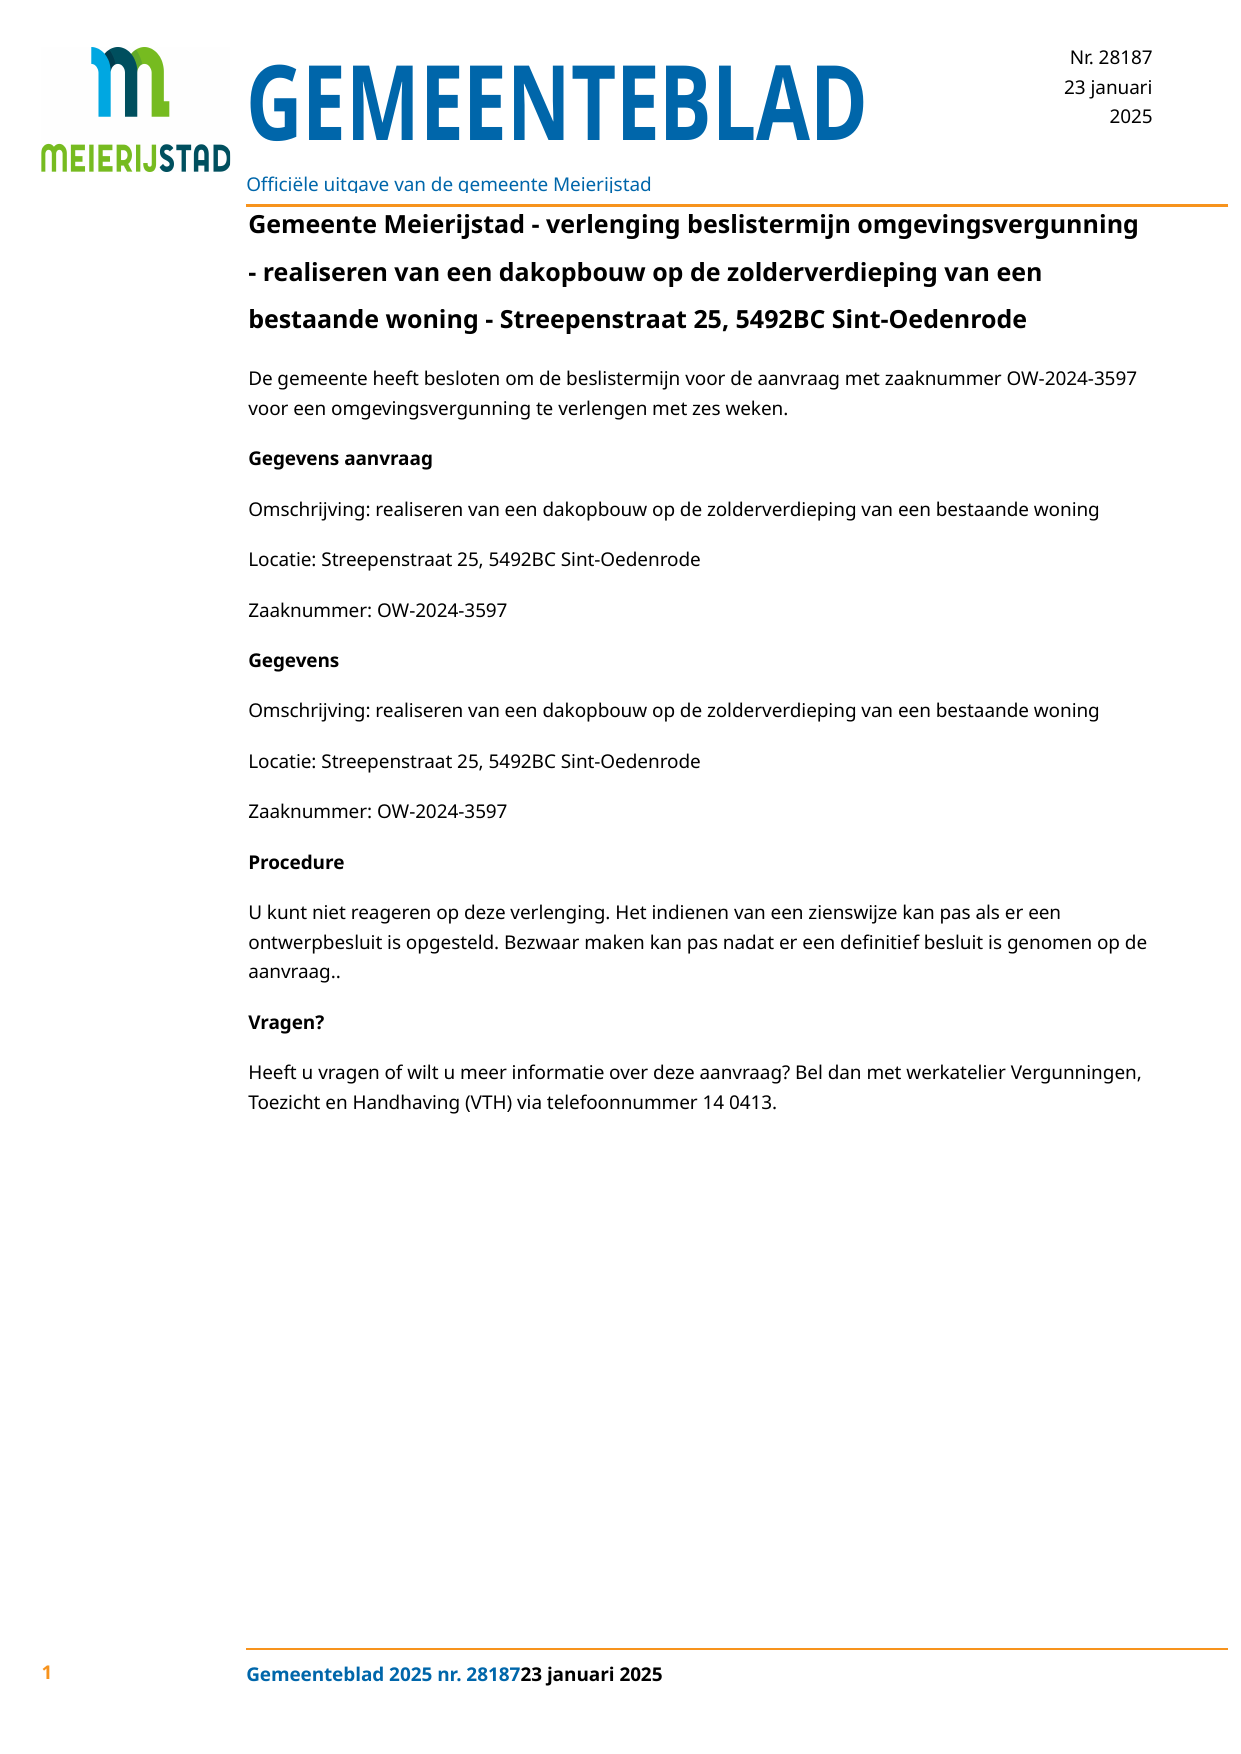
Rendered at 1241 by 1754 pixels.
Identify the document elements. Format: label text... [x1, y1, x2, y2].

text Gemeente Meierijstad - verlenging beslistermijn omgevingsvergunning - realiseren van een dakopbouw op de zolderverdieping van een bestaande woning - Streepenstraat 25, 5492BC Sint-Oedenrode [248, 207, 1152, 336]
text Zaaknummer: OW-2024-3597 [248, 798, 1152, 824]
text Locatie: Streepenstraat 25, 5492BC Sint-Oedenrode [248, 546, 1152, 572]
text Procedure [248, 849, 1152, 874]
text Gegevens [248, 647, 1152, 673]
text Omschrijving: realiseren van een dakopbouw op de zolderverdieping van een bestaande woning [248, 496, 1152, 522]
text Gegevens aanvraag [248, 446, 1152, 471]
text Vragen? [248, 1009, 1152, 1034]
text Zaaknummer: OW-2024-3597 [248, 597, 1152, 622]
picture [41, 47, 231, 172]
text De gemeente heeft besloten om de beslistermijn voor de aanvraag met zaaknummer OW-2024-3597 voor een omgevingsvergunning te verlengen met zes weken. [248, 366, 1152, 421]
text Omschrijving: realiseren van een dakopbouw op de zolderverdieping van een bestaande woning [248, 698, 1152, 723]
text U kunt niet reageren op deze verlenging. Het indienen van een zienswijze kan pas als er een ontwerpbesluit is opgesteld. Bezwaar maken kan pas nadat er een definitief besluit is genomen op de aanvraag.. [248, 899, 1152, 984]
text Heeft u vragen of wilt u meer informatie over deze aanvraag? Bel dan met werkatelier Vergunningen, Toezicht en Handhaving (VTH) via telefoonnummer 14 0413. [248, 1059, 1152, 1114]
text Locatie: Streepenstraat 25, 5492BC Sint-Oedenrode [248, 748, 1152, 774]
